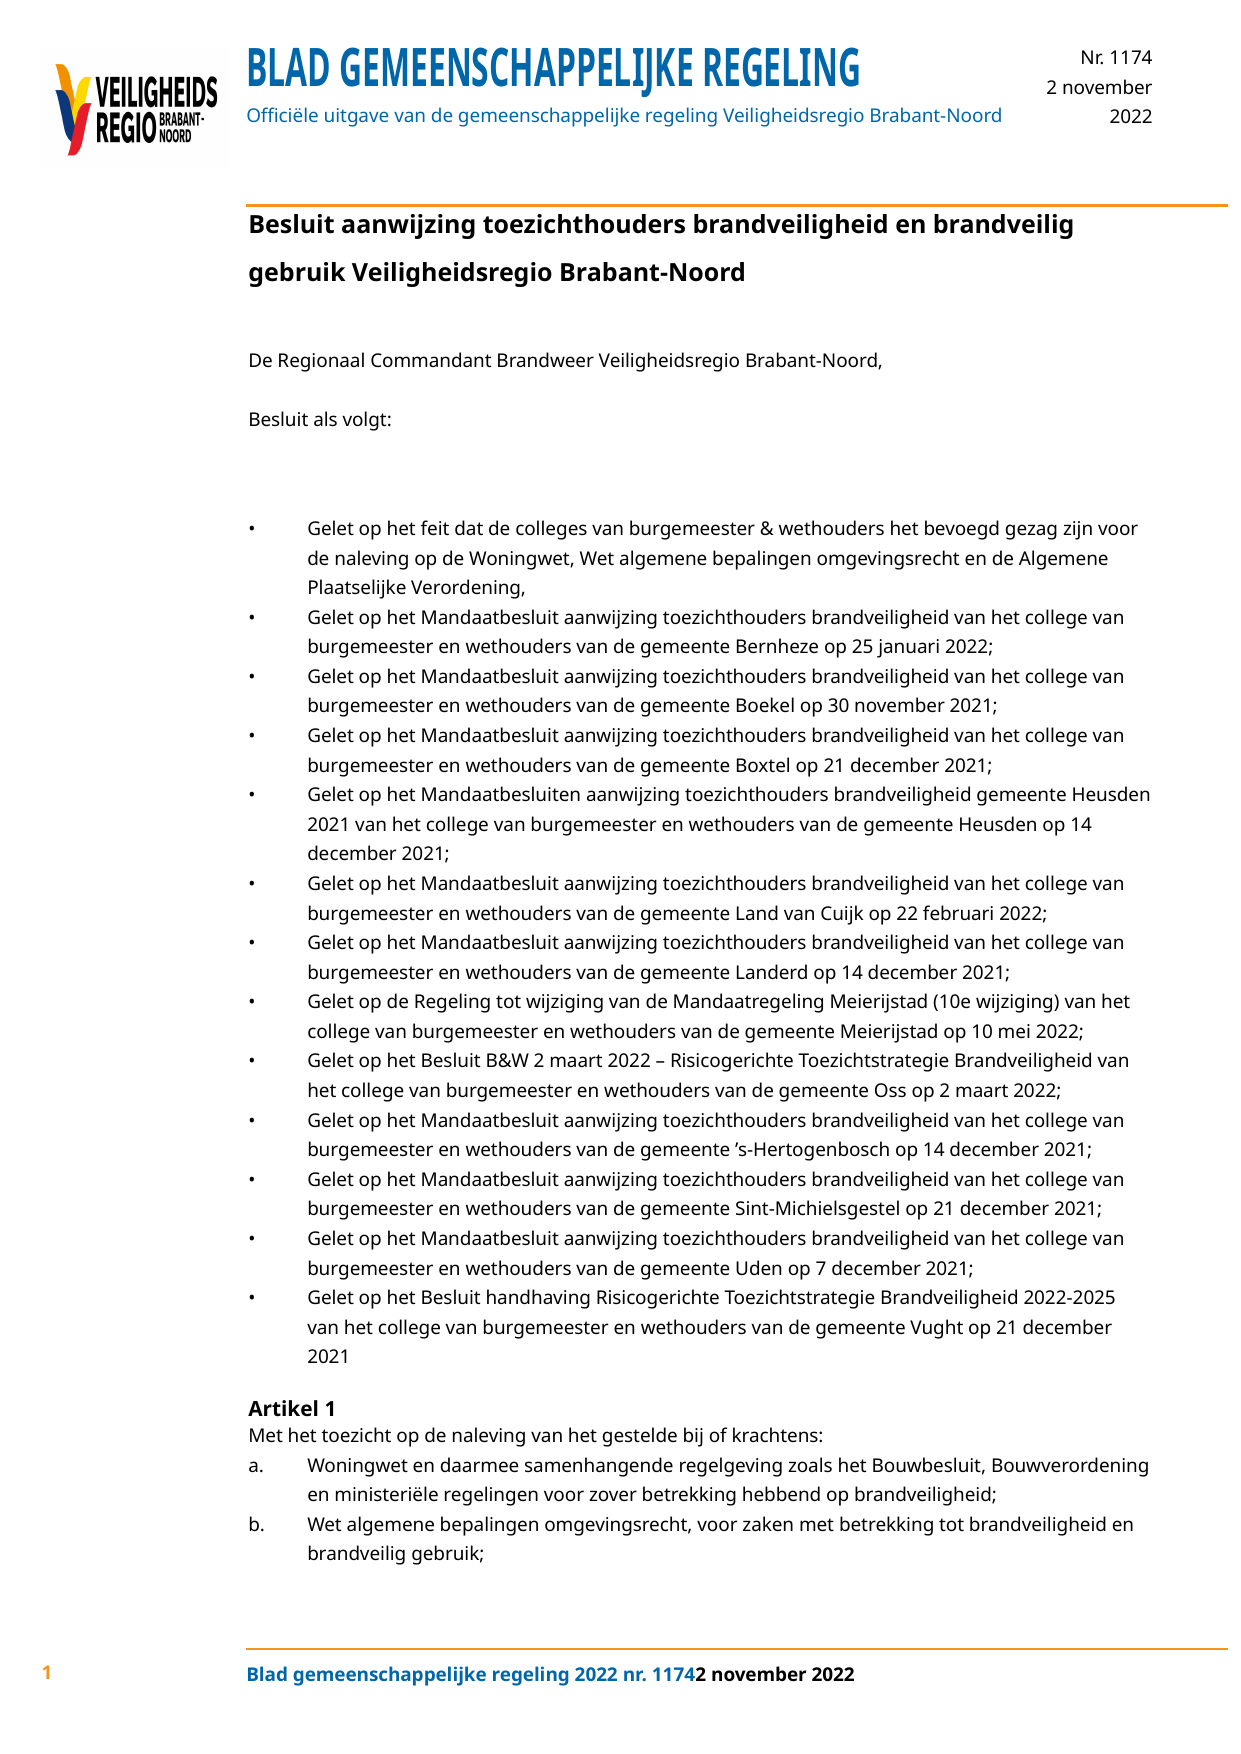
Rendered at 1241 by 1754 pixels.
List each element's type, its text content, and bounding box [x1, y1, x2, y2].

list Gelet op het Mandaatbesluit aanwijzing toezichthouders brandveiligheid van het college van burgemeester en wethouders van de gemeente Landerd op 14 december 2021; [248, 929, 1152, 984]
list Gelet op het Mandaatbesluit aanwijzing toezichthouders brandveiligheid van het college van burgemeester en wethouders van de gemeente Boekel op 30 november 2021; [248, 663, 1152, 718]
list Gelet op het Mandaatbesluit aanwijzing toezichthouders brandveiligheid van het college van burgemeester en wethouders van de gemeente Land van Cuijk op 22 februari 2022; [248, 870, 1152, 925]
list Gelet op het Mandaatbesluit aanwijzing toezichthouders brandveiligheid van het college van burgemeester en wethouders van de gemeente Bernheze op 25 januari 2022; [248, 604, 1152, 659]
list Woningwet en daarmee samenhangende regelgeving zoals het Bouwbesluit, Bouwverordening en ministeriële regelingen voor zover betrekking hebbend op brandveiligheid; [248, 1452, 1152, 1507]
text De Regionaal Commandant Brandweer Veiligheidsregio Brabant-Noord, [248, 347, 1152, 373]
text Besluit als volgt: [248, 407, 1152, 432]
list Gelet op de Regeling tot wijziging van de Mandaatregeling Meierijstad (10e wijziging) van het college van burgemeester en wethouders van de gemeente Meierijstad op 10 mei 2022; [248, 988, 1152, 1044]
text Artikel 1 [248, 1394, 1152, 1422]
list Gelet op het feit dat de colleges van burgemeester & wethouders het bevoegd gezag zijn voor de naleving op de Woningwet, Wet algemene bepalingen omgevingsrecht en de Algemene Plaatselijke Verordening, [248, 515, 1152, 600]
list Gelet op het Besluit B&W 2 maart 2022 – Risicogerichte Toezichtstrategie Brandveiligheid van het college van burgemeester en wethouders van de gemeente Oss op 2 maart 2022; [248, 1048, 1152, 1103]
list Wet algemene bepalingen omgevingsrecht, voor zaken met betrekking tot brandveiligheid en brandveilig gebruik; [248, 1511, 1152, 1566]
list Gelet op het Mandaatbesluit aanwijzing toezichthouders brandveiligheid van het college van burgemeester en wethouders van de gemeente Boxtel op 21 december 2021; [248, 722, 1152, 777]
text Met het toezicht op de naleving van het gestelde bij of krachtens: [248, 1422, 1152, 1448]
list Gelet op het Besluit handhaving Risicogerichte Toezichtstrategie Brandveiligheid 2022-2025 van het college van burgemeester en wethouders van de gemeente Vught op 21 december 2021 [248, 1284, 1152, 1369]
list Gelet op het Mandaatbesluit aanwijzing toezichthouders brandveiligheid van het college van burgemeester en wethouders van de gemeente Uden op 7 december 2021; [248, 1225, 1152, 1280]
list Gelet op het Mandaatbesluiten aanwijzing toezichthouders brandveiligheid gemeente Heusden 2021 van het college van burgemeester en wethouders van de gemeente Heusden op 14 december 2021; [248, 781, 1152, 866]
text Besluit aanwijzing toezichthouders brandveiligheid en brandveilig gebruik Veiligheidsregio Brabant-Noord [248, 207, 1152, 288]
list Gelet op het Mandaatbesluit aanwijzing toezichthouders brandveiligheid van het college van burgemeester en wethouders van de gemeente Sint-Michielsgestel op 21 december 2021; [248, 1166, 1152, 1221]
picture [41, 47, 231, 172]
list Gelet op het Mandaatbesluit aanwijzing toezichthouders brandveiligheid van het college van burgemeester en wethouders van de gemeente ’s-Hertogenbosch op 14 december 2021; [248, 1107, 1152, 1162]
